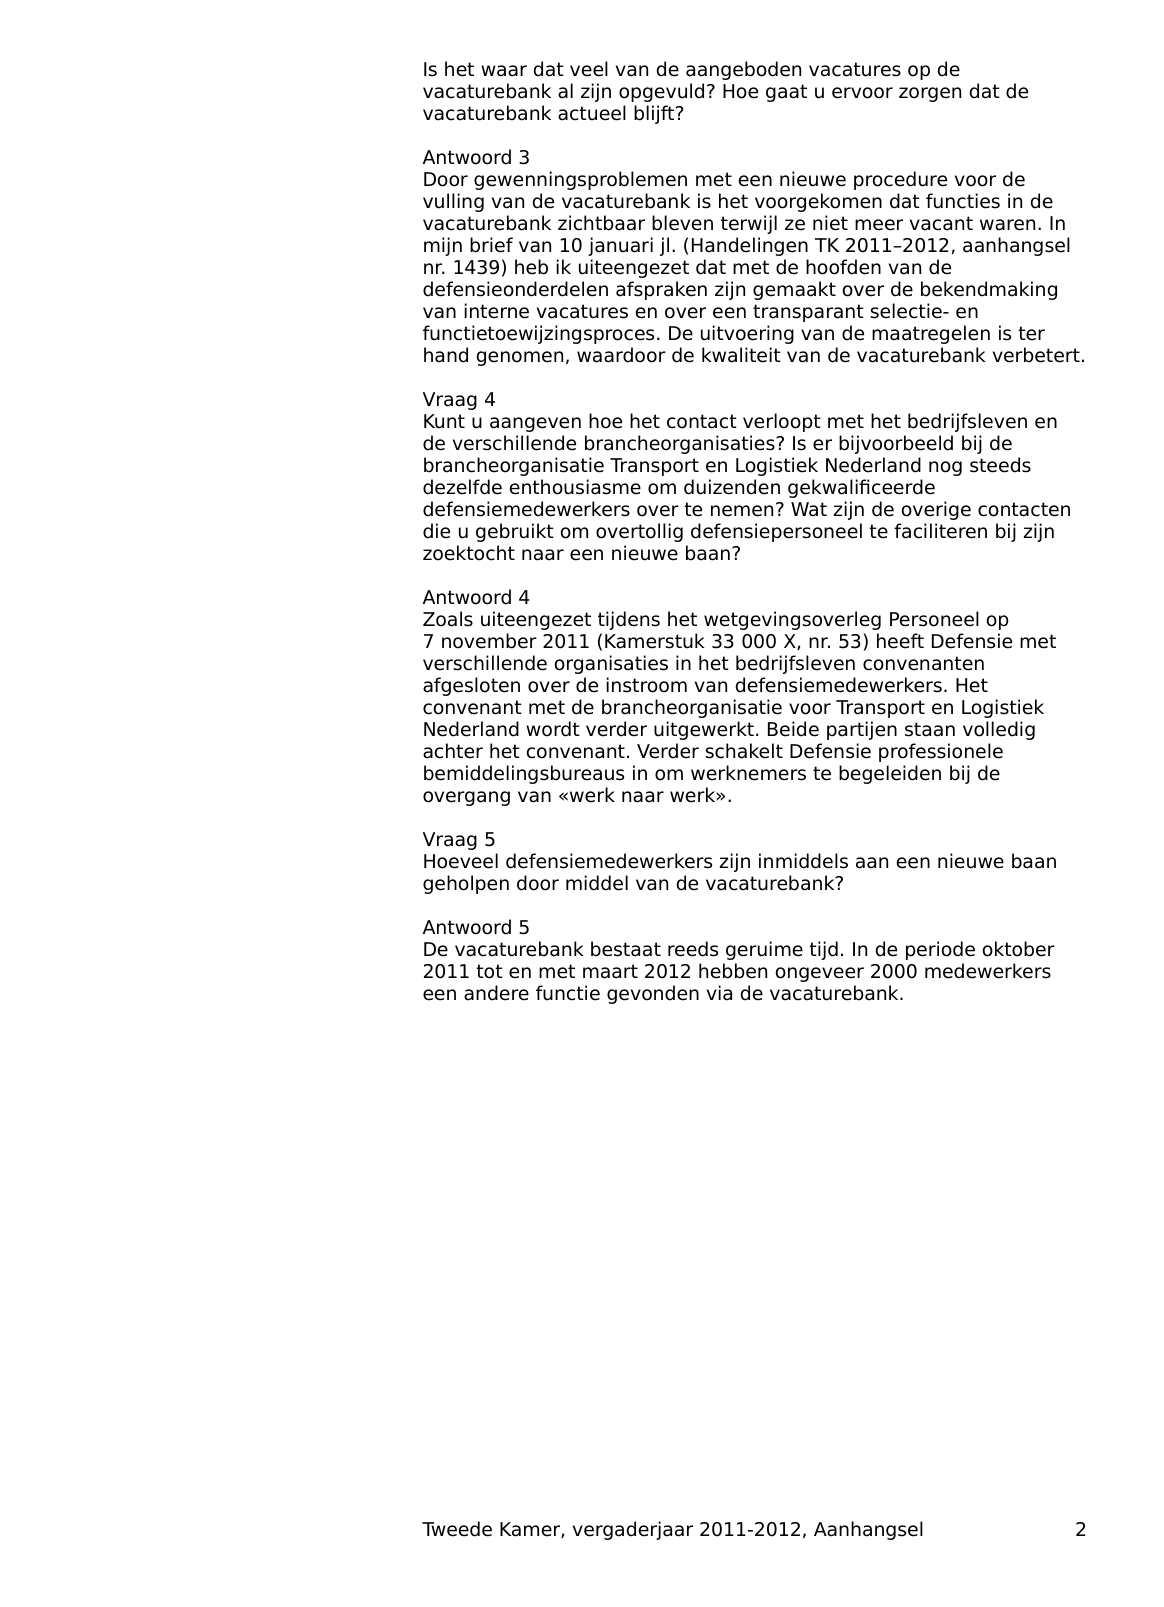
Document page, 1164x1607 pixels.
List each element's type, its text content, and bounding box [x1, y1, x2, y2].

text Zoals uiteengezet tijdens het wetgevingsoverleg Personeel op 7 november 2011 (Kamerstuk 33 000 X, nr. 53) heeft Defensie met verschillende organisaties in het bedrijfsleven convenanten afgesloten over de instroom van defensiemedewerkers. Het convenant met de brancheorganisatie voor Transport en Logistiek Nederland wordt verder uitgewerkt. Beide partijen staan volledig achter het convenant. Verder schakelt Defensie professionele bemiddelingsbureaus in om werknemers te begeleiden bij de overgang van «werk naar werk». [422, 609, 1087, 807]
text Is het waar dat veel van de aangeboden vacatures op de vacaturebank al zijn opgevuld? Hoe gaat u ervoor zorgen dat de vacaturebank actueel blijft? [422, 59, 1087, 125]
text De vacaturebank bestaat reeds geruime tijd. In de periode oktober 2011 tot en met maart 2012 hebben ongeveer 2000 medewerkers een andere functie gevonden via de vacaturebank. [422, 939, 1087, 1005]
text Antwoord 4 [422, 587, 1087, 609]
text Vraag 5 [422, 829, 1087, 851]
text Antwoord 3 [422, 147, 1087, 169]
text Vraag 4 [422, 389, 1087, 411]
text Antwoord 5 [422, 917, 1087, 939]
text Door gewenningsproblemen met een nieuwe procedure voor de vulling van de vacaturebank is het voorgekomen dat functies in de vacaturebank zichtbaar bleven terwijl ze niet meer vacant waren. In mijn brief van 10 januari jl. (Handelingen TK 2011–2012, aanhangsel nr. 1439) heb ik uiteengezet dat met de hoofden van de defensieonderdelen afspraken zijn gemaakt over de bekendmaking van interne vacatures en over een transparant selectie- en functietoewijzingsproces. De uitvoering van de maatregelen is ter hand genomen, waardoor de kwaliteit van de vacaturebank verbetert. [422, 169, 1087, 367]
text Hoeveel defensiemedewerkers zijn inmiddels aan een nieuwe baan geholpen door middel van de vacaturebank? [422, 851, 1087, 895]
text Kunt u aangeven hoe het contact verloopt met het bedrijfsleven en de verschillende brancheorganisaties? Is er bijvoorbeeld bij de brancheorganisatie Transport en Logistiek Nederland nog steeds dezelfde enthousiasme om duizenden gekwalificeerde defensiemedewerkers over te nemen? Wat zijn de overige contacten die u gebruikt om overtollig defensiepersoneel te faciliteren bij zijn zoektocht naar een nieuwe baan? [422, 411, 1087, 565]
